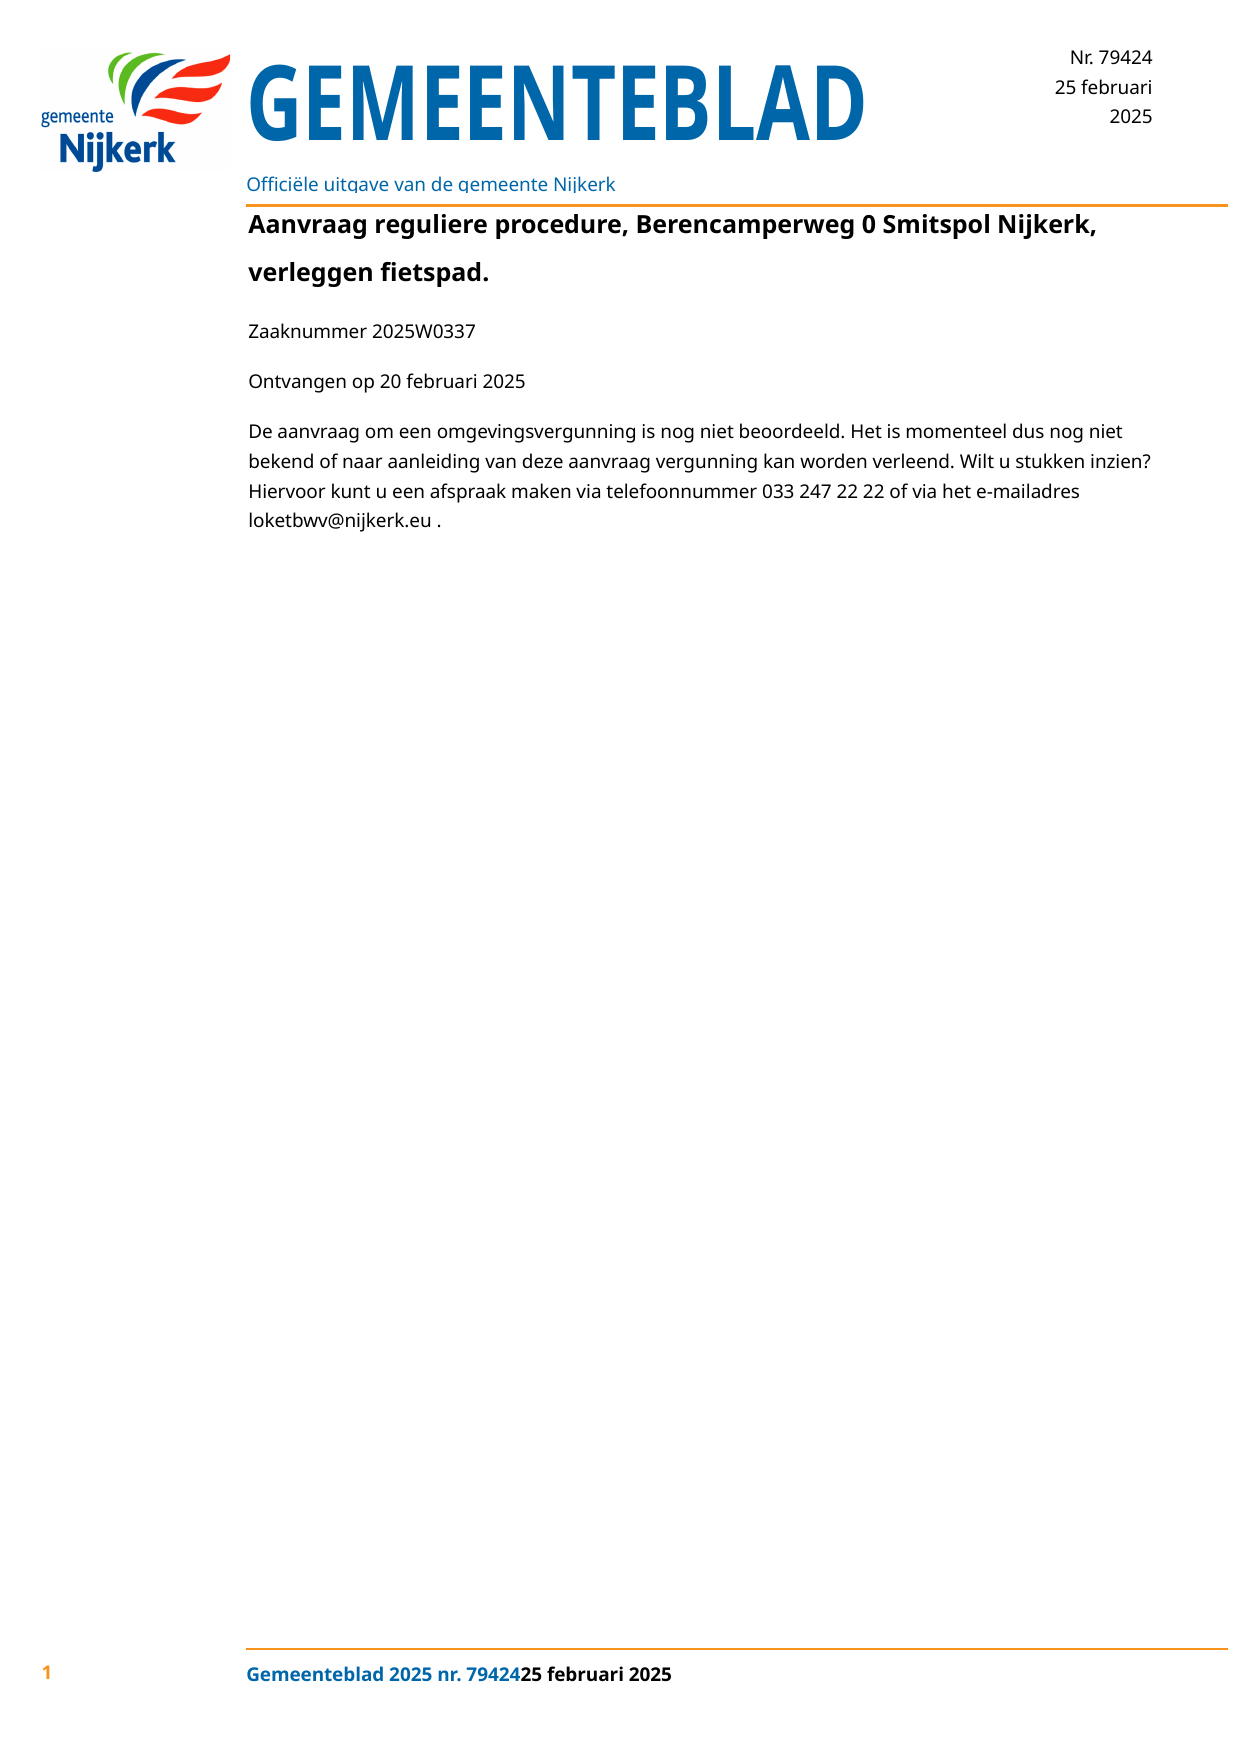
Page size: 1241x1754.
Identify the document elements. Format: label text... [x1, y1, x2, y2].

text Zaaknummer 2025W0337 [248, 318, 1152, 344]
text Aanvraag reguliere procedure, Berencamperweg 0 Smitspol Nijkerk, verleggen fietspad. [248, 207, 1152, 288]
text De aanvraag om een omgevingsvergunning is nog niet beoordeeld. Het is momenteel dus nog niet bekend of naar aanleiding van deze aanvraag vergunning kan worden verleend. Wilt u stukken inzien? Hiervoor kunt u een afspraak maken via telefoonnummer 033 247 22 22 of via het e-mailadres loketbwv@nijkerk.eu . [248, 419, 1152, 533]
picture [41, 47, 231, 172]
text Ontvangen op 20 februari 2025 [248, 368, 1152, 394]
